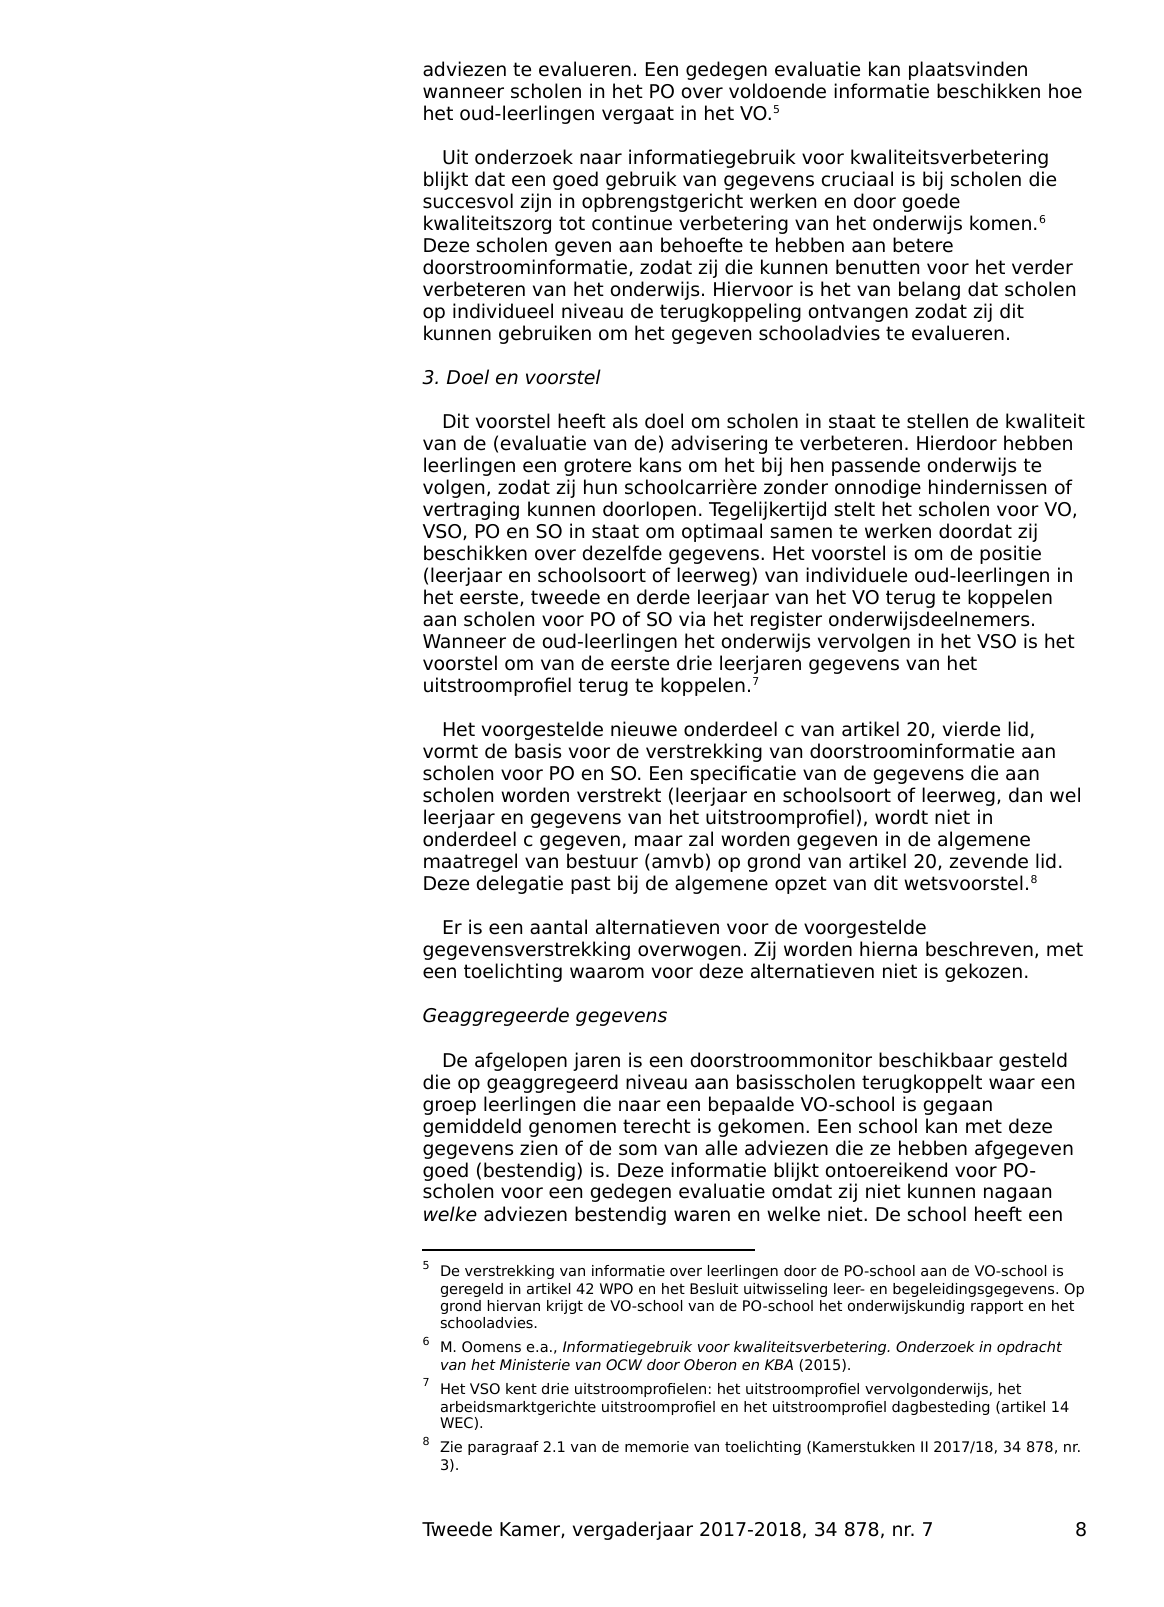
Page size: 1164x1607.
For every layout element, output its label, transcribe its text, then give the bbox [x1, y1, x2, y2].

text Er is een aantal alternatieven voor de voorgestelde gegevensverstrekking overwogen. Zij worden hierna beschreven, met een toelichting waarom voor deze alternatieven niet is gekozen. [422, 917, 1087, 983]
text M. Oomens e.a., Informatiegebruik voor kwaliteitsverbetering. Onderzoek in opdracht van het Ministerie van OCW door Oberon en KBA (2015). [422, 1335, 1087, 1374]
text Het VSO kent drie uitstroomprofielen: het uitstroomprofiel vervolgonderwijs, het arbeidsmarktgerichte uitstroomprofiel en het uitstroomprofiel dagbesteding (artikel 14 WEC). [422, 1377, 1087, 1432]
text Dit voorstel heeft als doel om scholen in staat te stellen de kwaliteit van de (evaluatie van de) advisering te verbeteren. Hierdoor hebben leerlingen een grotere kans om het bij hen passende onderwijs te volgen, zodat zij hun schoolcarrière zonder onnodige hindernissen of vertraging kunnen doorlopen. Tegelijkertijd stelt het scholen voor VO, VSO, PO en SO in staat om optimaal samen te werken doordat zij beschikken over dezelfde gegevens. Het voorstel is om de positie (leerjaar en schoolsoort of leerweg) van individuele oud-leerlingen in het eerste, tweede en derde leerjaar van het VO terug te koppelen aan scholen voor PO of SO via het register onderwijsdeelnemers. Wanneer de oud-leerlingen het onderwijs vervolgen in het VSO is het voorstel om van de eerste drie leerjaren gegevens van het uitstroomprofiel terug te koppelen. [422, 411, 1087, 697]
text De verstrekking van informatie over leerlingen door de PO-school aan de VO-school is geregeld in artikel 42 WPO en het Besluit uitwisseling leer- en begeleidingsgegevens. Op grond hiervan krijgt de VO-school van de PO-school het onderwijskundig rapport en het schooladvies. [422, 1259, 1087, 1332]
text Het voorgestelde nieuwe onderdeel c van artikel 20, vierde lid, vormt de basis voor de verstrekking van doorstroominformatie aan scholen voor PO en SO. Een specificatie van de gegevens die aan scholen worden verstrekt (leerjaar en schoolsoort of leerweg, dan wel leerjaar en gegevens van het uitstroomprofiel), wordt niet in onderdeel c gegeven, maar zal worden gegeven in de algemene maatregel van bestuur (amvb) op grond van artikel 20, zevende lid. Deze delegatie past bij de algemene opzet van dit wetsvoorstel. [422, 719, 1087, 895]
text De afgelopen jaren is een doorstroommonitor beschikbaar gesteld die op geaggregeerd niveau aan basisscholen terugkoppelt waar een groep leerlingen die naar een bepaalde VO-school is gegaan gemiddeld genomen terecht is gekomen. Een school kan met deze gegevens zien of de som van alle adviezen die ze hebben afgegeven goed (bestendig) is. Deze informatie blijkt ontoereikend voor PO-scholen voor een gedegen evaluatie omdat zij niet kunnen nagaan welke adviezen bestendig waren en welke niet. De school heeft een [422, 1049, 1087, 1225]
subtitle Geaggregeerde gegevens [422, 1005, 1087, 1027]
text Zie paragraaf 2.1 van de memorie van toelichting (Kamerstukken II 2017/18, 34 878, nr. 3). [422, 1435, 1087, 1474]
subtitle 3. Doel en voorstel [422, 367, 1087, 389]
text Uit onderzoek naar informatiegebruik voor kwaliteitsverbetering blijkt dat een goed gebruik van gegevens cruciaal is bij scholen die succesvol zijn in opbrengstgericht werken en door goede kwaliteitszorg tot continue verbetering van het onderwijs komen. Deze scholen geven aan behoefte te hebben aan betere doorstroominformatie, zodat zij die kunnen benutten voor het verder verbeteren van het onderwijs. Hiervoor is het van belang dat scholen op individueel niveau de terugkoppeling ontvangen zodat zij dit kunnen gebruiken om het gegeven schooladvies te evalueren. [422, 147, 1087, 345]
text adviezen te evalueren. Een gedegen evaluatie kan plaatsvinden wanneer scholen in het PO over voldoende informatie beschikken hoe het oud-leerlingen vergaat in het VO. [422, 59, 1087, 125]
